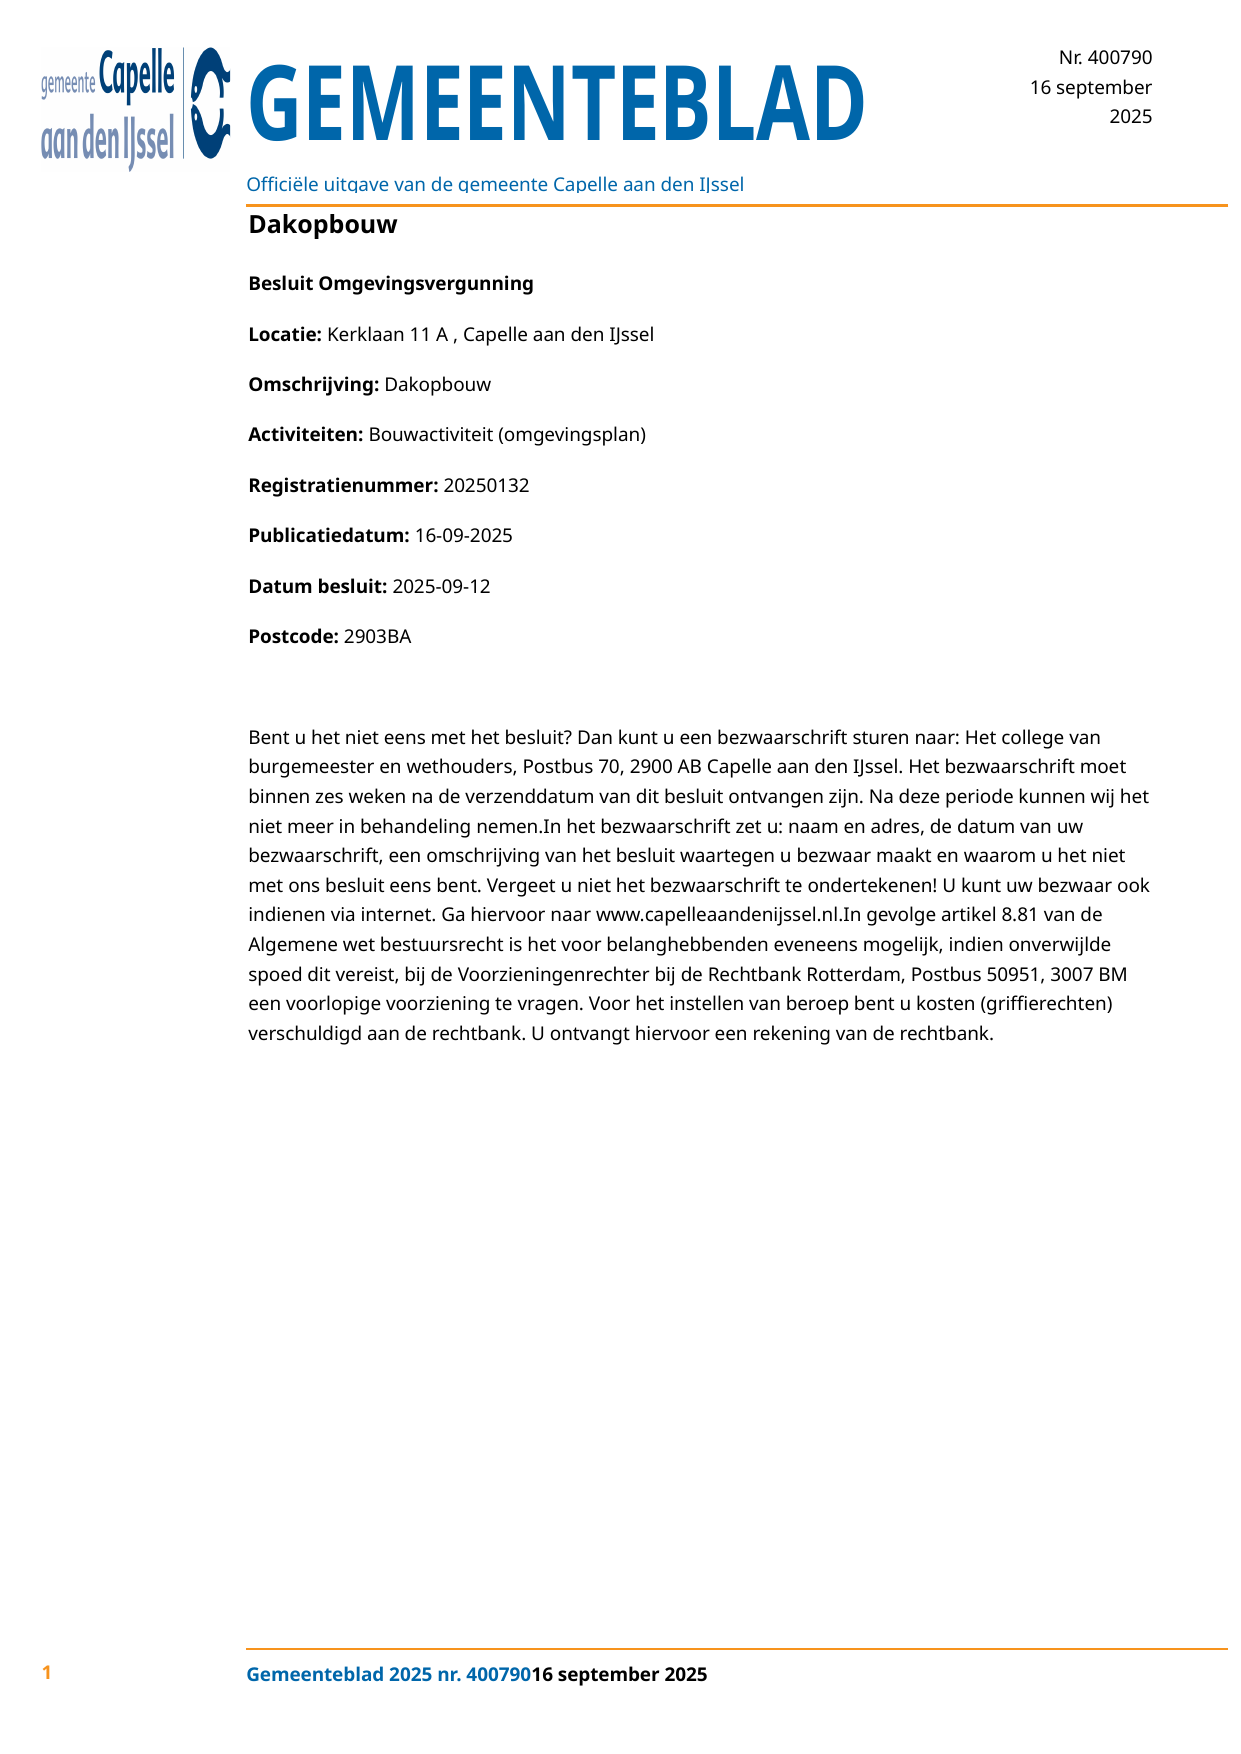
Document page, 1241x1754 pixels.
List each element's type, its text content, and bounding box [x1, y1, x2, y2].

picture [41, 47, 231, 172]
text Besluit Omgevingsvergunning [248, 270, 1152, 296]
text Locatie: Kerklaan 11 A , Capelle aan den IJssel [248, 321, 1152, 346]
text Bent u het niet eens met het besluit? Dan kunt u een bezwaarschrift sturen naar: Het college van burgemeester en wethouders, Postbus 70, 2900 AB Capelle aan den IJssel. Het bezwaarschrift moet binnen zes weken na de verzenddatum van dit besluit ontvangen zijn. Na deze periode kunnen wij het niet meer in behandeling nemen.In het bezwaarschrift zet u: naam en adres, de datum van uw bezwaarschrift, een omschrijving van het besluit waartegen u bezwaar maakt en waarom u het niet met ons besluit eens bent. Vergeet u niet het bezwaarschrift te ondertekenen! U kunt uw bezwaar ook indienen via internet. Ga hiervoor naar www.capelleaandenijssel.nl.In gevolge artikel 8.81 van de Algemene wet bestuursrecht is het voor belanghebbenden eveneens mogelijk, indien onverwijlde spoed dit vereist, bij de Voorzieningenrechter bij de Rechtbank Rotterdam, Postbus 50951, 3007 BM een voorlopige voorziening te vragen. Voor het instellen van beroep bent u kosten (griffierechten) verschuldigd aan de rechtbank. U ontvangt hiervoor een rekening van de rechtbank. [248, 724, 1152, 1046]
text Datum besluit: 2025-09-12 [248, 573, 1152, 598]
text Dakopbouw [248, 207, 1152, 241]
text Publicatiedatum: 16-09-2025 [248, 522, 1152, 548]
text Omschrijving: Dakopbouw [248, 371, 1152, 397]
text Postcode: 2903BA [248, 623, 1152, 649]
text Activiteiten: Bouwactiviteit (omgevingsplan) [248, 422, 1152, 447]
text Registratienummer: 20250132 [248, 472, 1152, 498]
